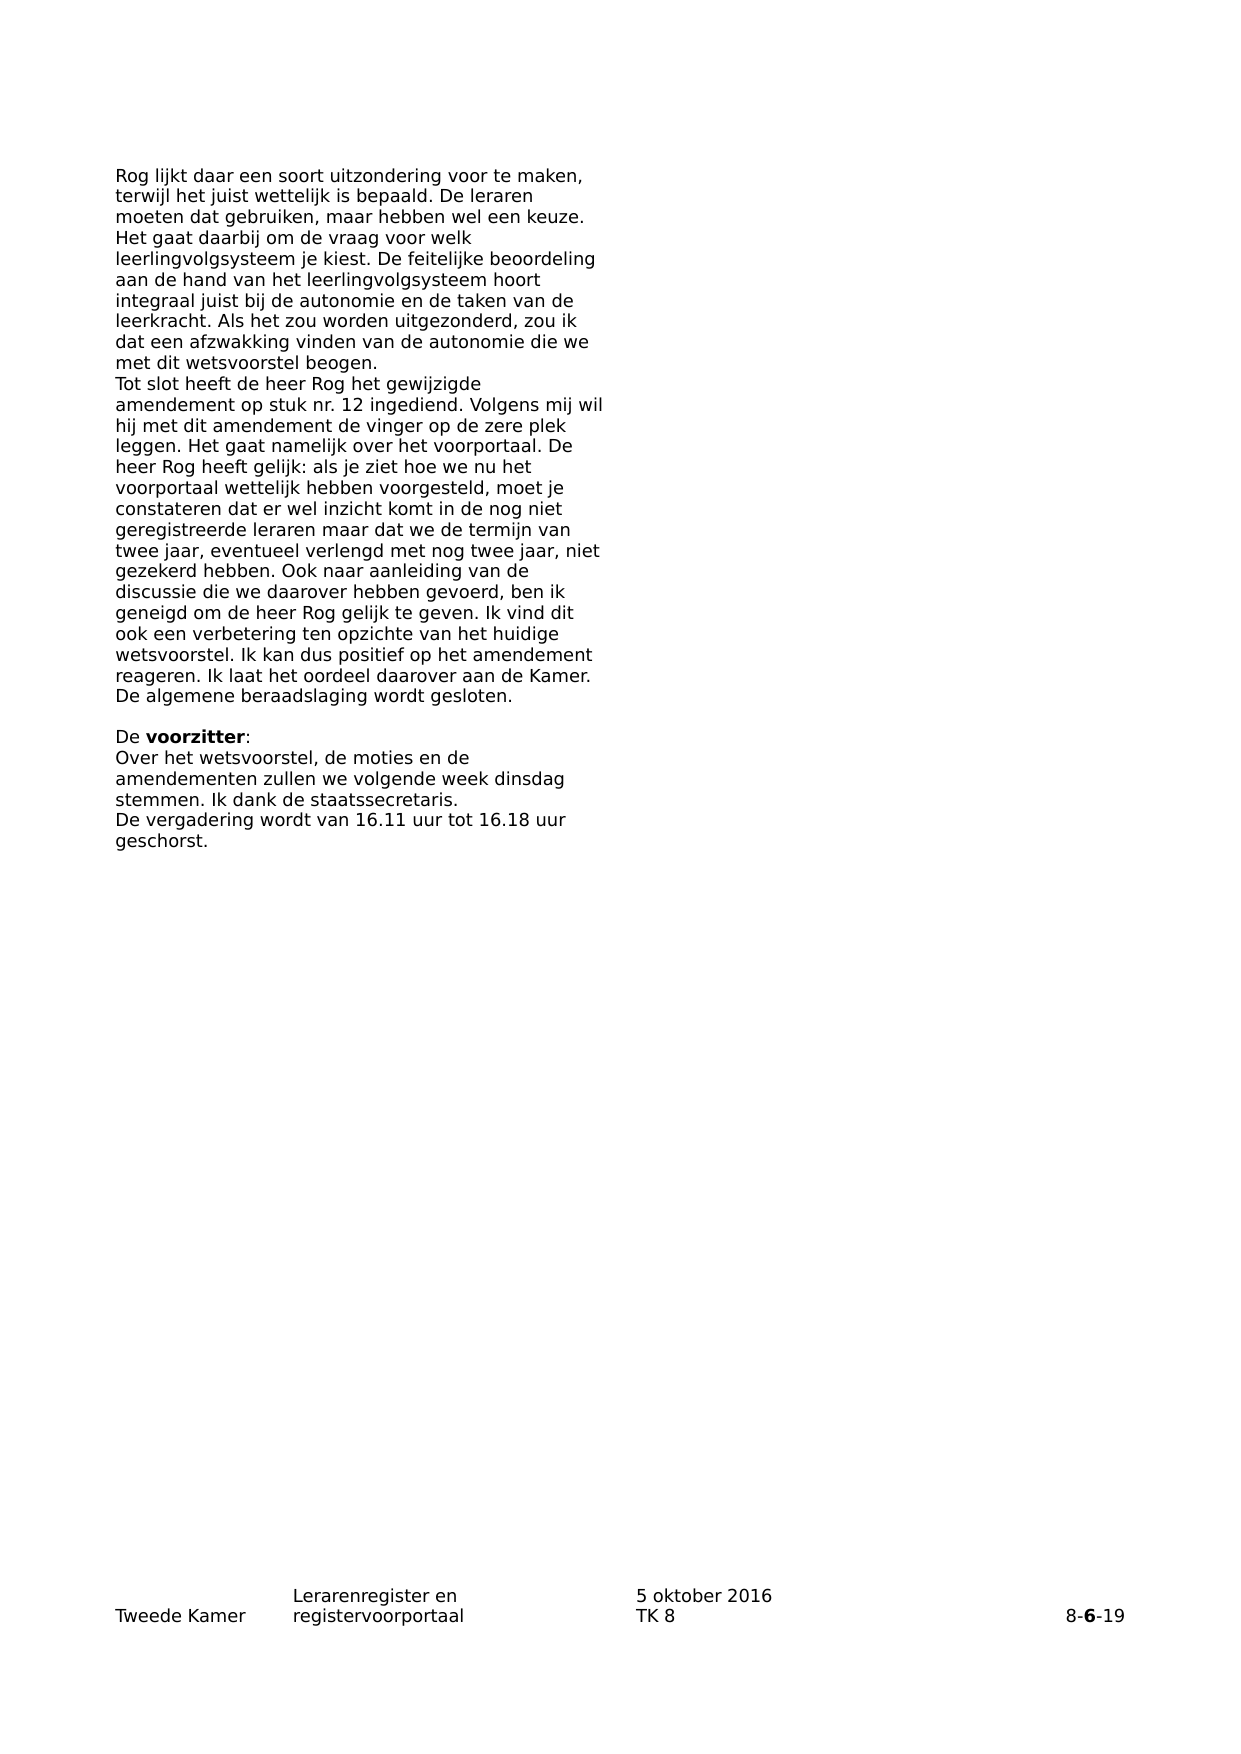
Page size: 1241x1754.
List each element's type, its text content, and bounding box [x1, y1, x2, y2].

text De algemene beraadslaging wordt gesloten. [115, 686, 605, 707]
text Over het wetsvoorstel, de moties en de amendementen zullen we volgende week dinsdag stemmen. Ik dank de staatssecretaris. [115, 748, 605, 810]
text De voorzitter: [115, 727, 605, 748]
text De vergadering wordt van 16.11 uur tot 16.18 uur geschorst. [115, 810, 605, 852]
text Tot slot heeft de heer Rog het gewijzigde amendement op stuk nr. 12 ingediend. Volgens mij wil hij met dit amendement de vinger op de zere plek leggen. Het gaat namelijk over het voorportaal. De heer Rog heeft gelijk: als je ziet hoe we nu het voorportaal wettelijk hebben voorgesteld, moet je constateren dat er wel inzicht komt in de nog niet geregistreerde leraren maar dat we de termijn van twee jaar, eventueel verlengd met nog twee jaar, niet gezekerd hebben. Ook naar aanleiding van de discussie die we daarover hebben gevoerd, ben ik geneigd om de heer Rog gelijk te geven. Ik vind dit ook een verbetering ten opzichte van het huidige wetsvoorstel. Ik kan dus positief op het amendement reageren. Ik laat het oordeel daarover aan de Kamer. [115, 374, 605, 686]
text Rog lijkt daar een soort uitzondering voor te maken, terwijl het juist wettelijk is bepaald. De leraren moeten dat gebruiken, maar hebben wel een keuze. Het gaat daarbij om de vraag voor welk leerlingvolgsysteem je kiest. De feitelijke beoordeling aan de hand van het leerlingvolgsysteem hoort integraal juist bij de autonomie en de taken van de leerkracht. Als het zou worden uitgezonderd, zou ik dat een afzwakking vinden van de autonomie die we met dit wetsvoorstel beogen. [115, 165, 605, 374]
